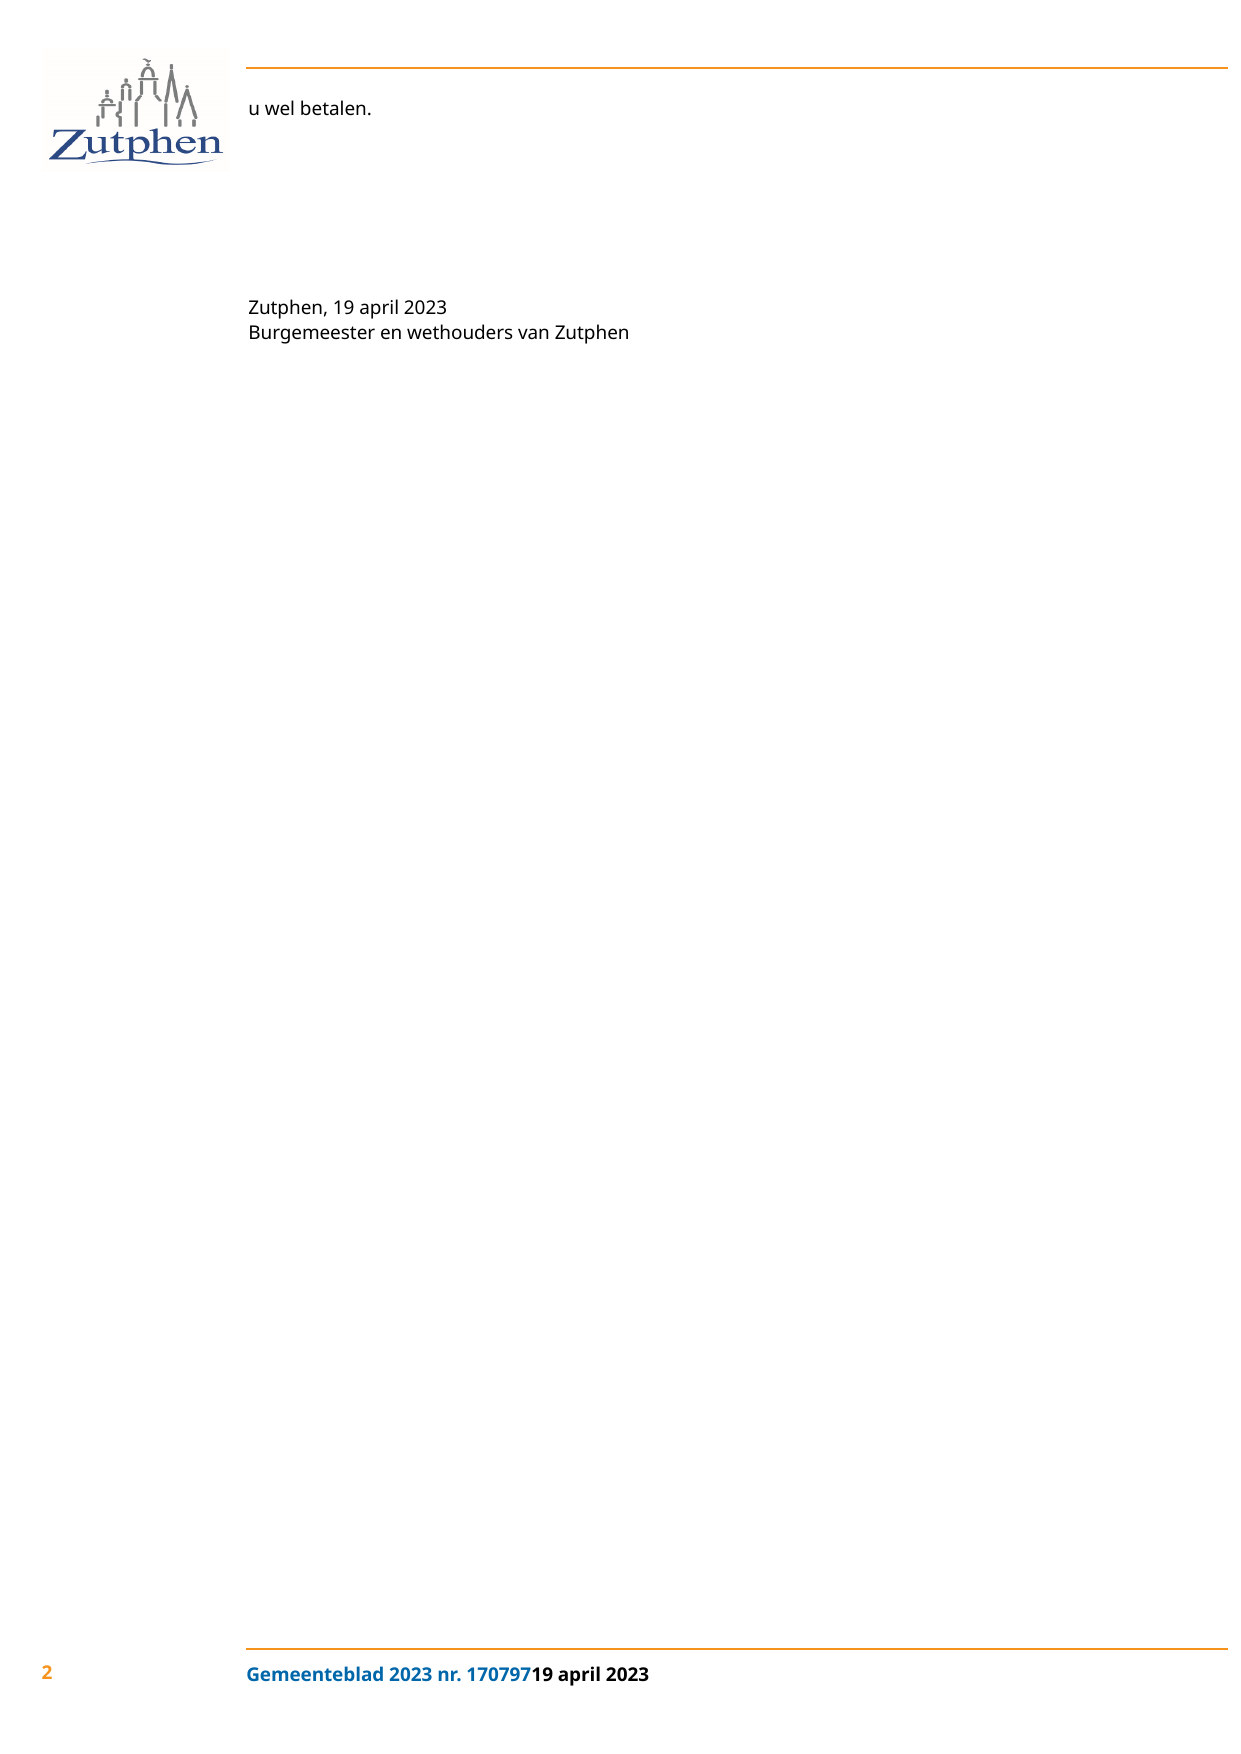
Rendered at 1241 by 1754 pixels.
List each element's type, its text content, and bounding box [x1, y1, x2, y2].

text u wel betalen. [248, 95, 1152, 121]
picture [41, 47, 231, 172]
text Burgemeester en wethouders van Zutphen [248, 319, 1152, 345]
text Zutphen, 19 april 2023 [248, 294, 1152, 319]
